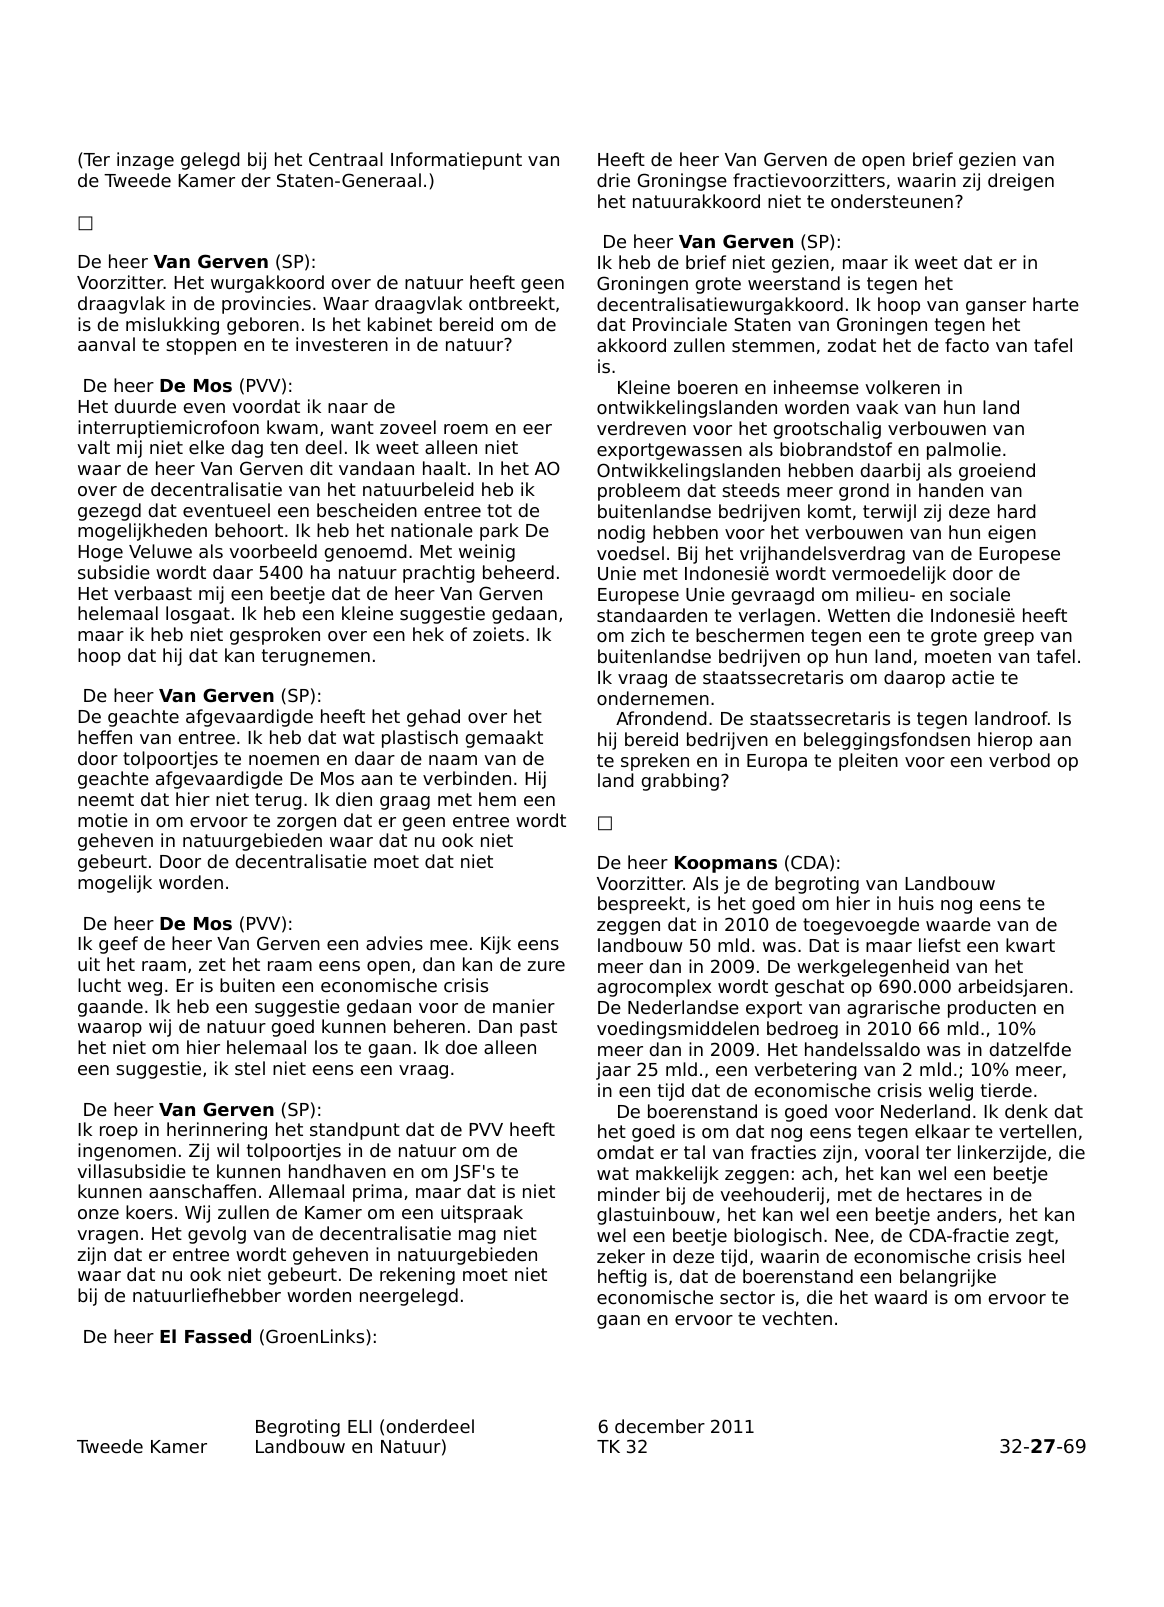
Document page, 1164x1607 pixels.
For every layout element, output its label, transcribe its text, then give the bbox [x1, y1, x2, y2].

text De geachte afgevaardigde heeft het gehad over het heffen van entree. Ik heb dat wat plastisch gemaakt door tolpoortjes te noemen en daar de naam van de geachte afgevaardigde De Mos aan te verbinden. Hij neemt dat hier niet terug. Ik dien graag met hem een motie in om ervoor te zorgen dat er geen entree wordt geheven in natuurgebieden waar dat nu ook niet gebeurt. Door de decentralisatie moet dat niet mogelijk worden. [77, 707, 567, 893]
text Ik roep in herinnering het standpunt dat de PVV heeft ingenomen. Zij wil tolpoortjes in de natuur om de villasubsidie te kunnen handhaven en om JSF's te kunnen aanschaffen. Allemaal prima, maar dat is niet onze koers. Wij zullen de Kamer om een uitspraak vragen. Het gevolg van de decentralisatie mag niet zijn dat er entree wordt geheven in natuurgebieden waar dat nu ook niet gebeurt. De rekening moet niet bij de natuurliefhebber worden neergelegd. [77, 1120, 567, 1307]
text De heer De Mos (PVV): [77, 913, 567, 934]
text De heer El Fassed (GroenLinks): [77, 1327, 567, 1347]
text Voorzitter. Als je de begroting van Landbouw bespreekt, is het goed om hier in huis nog eens te zeggen dat in 2010 de toegevoegde waarde van de landbouw 50 mld. was. Dat is maar liefst een kwart meer dan in 2009. De werkgelegenheid van het agrocomplex wordt geschat op 690.000 arbeidsjaren. De Nederlandse export van agrarische producten en voedingsmiddelen bedroeg in 2010 66 mld., 10% meer dan in 2009. Het handelssaldo was in datzelfde jaar 25 mld., een verbetering van 2 mld.; 10% meer, in een tijd dat de economische crisis welig tierde. [596, 873, 1087, 1102]
text Ik geef de heer Van Gerven een advies mee. Kijk eens uit het raam, zet het raam eens open, dan kan de zure lucht weg. Er is buiten een economische crisis gaande. Ik heb een suggestie gedaan voor de manier waarop wij de natuur goed kunnen beheren. Dan past het niet om hier helemaal los te gaan. Ik doe alleen een suggestie, ik stel niet eens een vraag. [77, 934, 567, 1079]
text (Ter inzage gelegd bij het Centraal Informatiepunt van de Tweede Kamer der Staten-Generaal.) [77, 150, 567, 192]
text De heer Van Gerven (SP): [77, 1099, 567, 1120]
text Het duurde even voordat ik naar de interruptiemicrofoon kwam, want zoveel roem en eer valt mij niet elke dag ten deel. Ik weet alleen niet waar de heer Van Gerven dit vandaan haalt. In het AO over de decentralisatie van het natuurbeleid heb ik gezegd dat eventueel een bescheiden entree tot de mogelijkheden behoort. Ik heb het nationale park De Hoge Veluwe als voorbeeld genoemd. Met weinig subsidie wordt daar 5400 ha natuur prachtig beheerd. Het verbaast mij een beetje dat de heer Van Gerven helemaal losgaat. Ik heb een kleine suggestie gedaan, maar ik heb niet gesproken over een hek of zoiets. Ik hoop dat hij dat kan terugnemen. [77, 397, 567, 666]
text De heer De Mos (PVV): [77, 376, 567, 397]
text De heer Van Gerven (SP): [77, 252, 567, 273]
text Voorzitter. Het wurgakkoord over de natuur heeft geen draagvlak in de provincies. Waar draagvlak ontbreekt, is de mislukking geboren. Is het kabinet bereid om de aanval te stoppen en te investeren in de natuur? [77, 273, 567, 356]
text Afrondend. De staatssecretaris is tegen landroof. Is hij bereid bedrijven en beleggingsfondsen hierop aan te spreken en in Europa te pleiten voor een verbod op land grabbing? [596, 709, 1087, 792]
text Kleine boeren en inheemse volkeren in ontwikkelingslanden worden vaak van hun land verdreven voor het grootschalig verbouwen van exportgewassen als biobrandstof en palmolie. Ontwikkelingslanden hebben daarbij als groeiend probleem dat steeds meer grond in handen van buitenlandse bedrijven komt, terwijl zij deze hard nodig hebben voor het verbouwen van hun eigen voedsel. Bij het vrijhandelsverdrag van de Europese Unie met Indonesië wordt vermoedelijk door de Europese Unie gevraagd om milieu- en sociale standaarden te verlagen. Wetten die Indonesië heeft om zich te beschermen tegen een te grote greep van buitenlandse bedrijven op hun land, moeten van tafel. Ik vraag de staatssecretaris om daarop actie te ondernemen. [596, 377, 1087, 709]
text De heer Van Gerven (SP): [596, 232, 1087, 253]
text Ik heb de brief niet gezien, maar ik weet dat er in Groningen grote weerstand is tegen het decentralisatiewurgakkoord. Ik hoop van ganser harte dat Provinciale Staten van Groningen tegen het akkoord zullen stemmen, zodat het de facto van tafel is. [596, 253, 1087, 377]
text □ [596, 812, 1087, 833]
text De heer Van Gerven (SP): [77, 686, 567, 707]
text Heeft de heer Van Gerven de open brief gezien van drie Groningse fractievoorzitters, waarin zij dreigen het natuurakkoord niet te ondersteunen? [596, 150, 1087, 212]
text □ [77, 212, 567, 232]
text De heer Koopmans (CDA): [596, 853, 1087, 873]
text De boerenstand is goed voor Nederland. Ik denk dat het goed is om dat nog eens tegen elkaar te vertellen, omdat er tal van fracties zijn, vooral ter linkerzijde, die wat makkelijk zeggen: ach, het kan wel een beetje minder bij de veehouderij, met de hectares in de glastuinbouw, het kan wel een beetje anders, het kan wel een beetje biologisch. Nee, de CDA-fractie zegt, zeker in deze tijd, waarin de economische crisis heel heftig is, dat de boerenstand een belangrijke economische sector is, die het waard is om ervoor te gaan en ervoor te vechten. [596, 1102, 1087, 1329]
